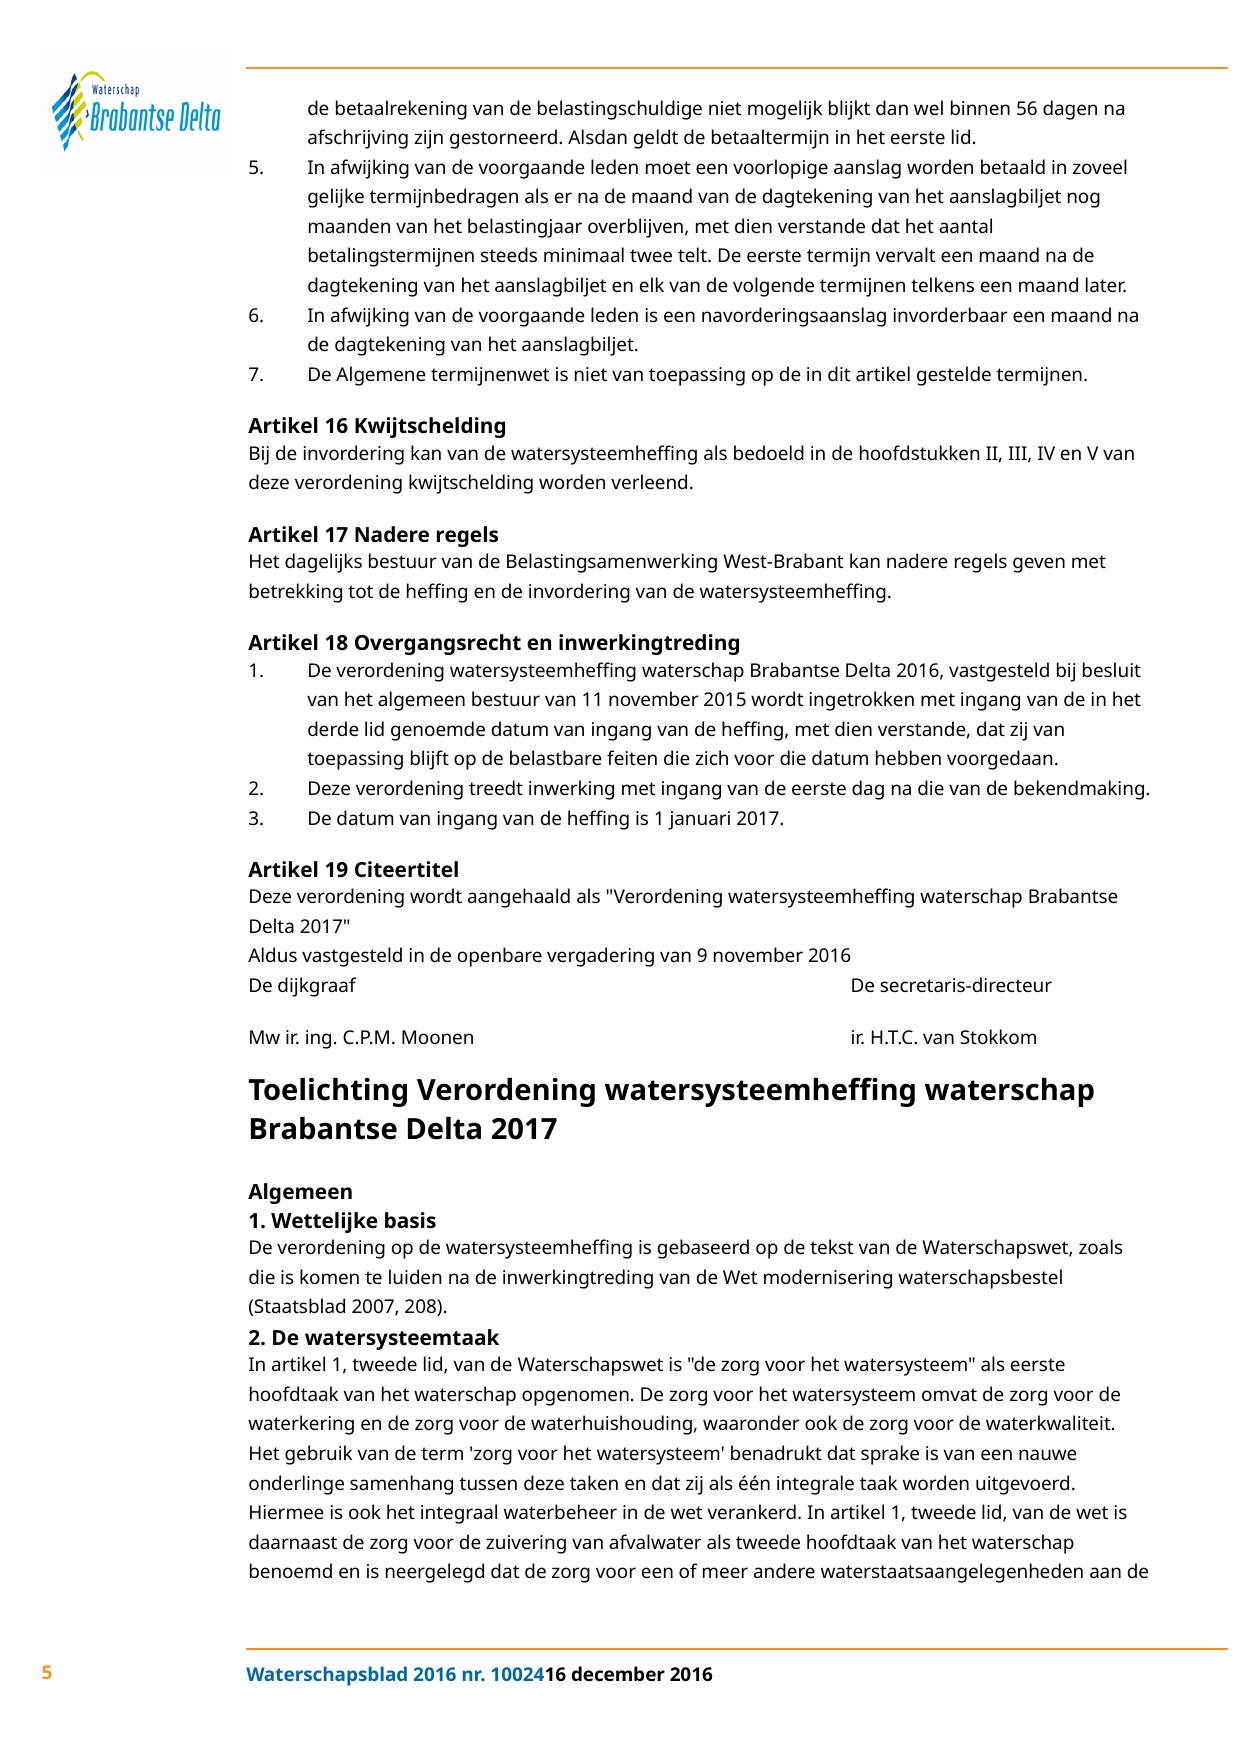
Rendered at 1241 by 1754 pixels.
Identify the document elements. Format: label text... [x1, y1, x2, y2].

text Artikel 17 Nadere regels [248, 520, 1152, 548]
table_cell Mw ir. ing. C.P.M. Moonen [248, 1024, 549, 1049]
list De verordening watersysteemheffing waterschap Brabantse Delta 2016, vastgesteld bij besluit van het algemeen bestuur van 11 november 2015 wordt ingetrokken met ingang van de in het derde lid genoemde datum van ingang van de heffing, met dien verstande, dat zij van toepassing blijft op de belastbare feiten die zich voor die datum hebben voorgedaan. [248, 657, 1152, 771]
text Deze verordening wordt aangehaald als "Verordening watersysteemheffing waterschap Brabantse Delta 2017" [248, 883, 1152, 939]
text Algemeen [248, 1177, 1152, 1206]
list De Algemene termijnenwet is niet van toepassing op de in dit artikel gestelde termijnen. [248, 361, 1152, 387]
text Bij de invordering kan van de watersysteemheffing als bedoeld in de hoofdstukken II, III, IV en V van deze verordening kwijtschelding worden verleend. [248, 440, 1152, 495]
table_cell [248, 998, 549, 1024]
text Toelichting Verordening watersysteemheffing waterschap Brabantse Delta 2017 [248, 1069, 1152, 1148]
table_header De dijkgraaf [248, 973, 549, 998]
text De verordening op de watersysteemheffing is gebaseerd op de tekst van de Waterschapswet, zoals die is komen te luiden na de inwerkingtreding van de Wet modernisering waterschapsbestel (Staatsblad 2007, 208). [248, 1234, 1152, 1319]
list Deze verordening treedt inwerking met ingang van de eerste dag na die van de bekendmaking. [248, 775, 1152, 801]
text Het dagelijks bestuur van de Belastingsamenwerking West-Brabant kan nadere regels geven met betrekking tot de heffing en de invordering van de watersysteemheffing. [248, 548, 1152, 604]
table_cell [850, 998, 1152, 1024]
table_header [549, 973, 850, 998]
table_cell [549, 1024, 850, 1049]
text 2. De watersysteemtaak [248, 1323, 1152, 1351]
text Artikel 19 Citeertitel [248, 855, 1152, 883]
text Artikel 16 Kwijtschelding [248, 411, 1152, 440]
table_cell [549, 998, 850, 1024]
text In artikel 1, tweede lid, van de Waterschapswet is "de zorg voor het watersysteem" als eerste hoofdtaak van het waterschap opgenomen. De zorg voor het watersysteem omvat de zorg voor de waterkering en de zorg voor de waterhuishouding, waaronder ook de zorg voor de waterkwaliteit. Het gebruik van de term 'zorg voor het watersysteem' benadrukt dat sprake is van een nauwe onderlinge samenhang tussen deze taken en dat zij als één integrale taak worden uitgevoerd. Hiermee is ook het integraal waterbeheer in de wet verankerd. In artikel 1, tweede lid, van de wet is daarnaast de zorg voor de zuivering van afvalwater als tweede hoofdtaak van het waterschap benoemd en is neergelegd dat de zorg voor een of meer andere waterstaatsaangelegenheden aan de [248, 1351, 1152, 1584]
list De datum van ingang van de heffing is 1 januari 2017. [248, 805, 1152, 830]
text 1. Wettelijke basis [248, 1206, 1152, 1234]
table_header De secretaris-directeur [850, 973, 1152, 998]
list de betaalrekening van de belastingschuldige niet mogelijk blijkt dan wel binnen 56 dagen na afschrijving zijn gestorneerd. Alsdan geldt de betaaltermijn in het eerste lid. [248, 95, 1152, 150]
text Aldus vastgesteld in de openbare vergadering van 9 november 2016 [248, 943, 1152, 968]
table_cell ir. H.T.C. van Stokkom [850, 1024, 1152, 1049]
text Artikel 18 Overgangsrecht en inwerkingtreding [248, 628, 1152, 657]
list In afwijking van de voorgaande leden moet een voorlopige aanslag worden betaald in zoveel gelijke termijnbedragen als er na de maand van de dagtekening van het aanslagbiljet nog maanden van het belastingjaar overblijven, met dien verstande dat het aantal betalingstermijnen steeds minimaal twee telt. De eerste termijn vervalt een maand na de dagtekening van het aanslagbiljet en elk van de volgende termijnen telkens een maand later. [248, 154, 1152, 298]
list In afwijking van de voorgaande leden is een navorderingsaanslag invorderbaar een maand na de dagtekening van het aanslagbiljet. [248, 302, 1152, 357]
picture [41, 47, 231, 172]
